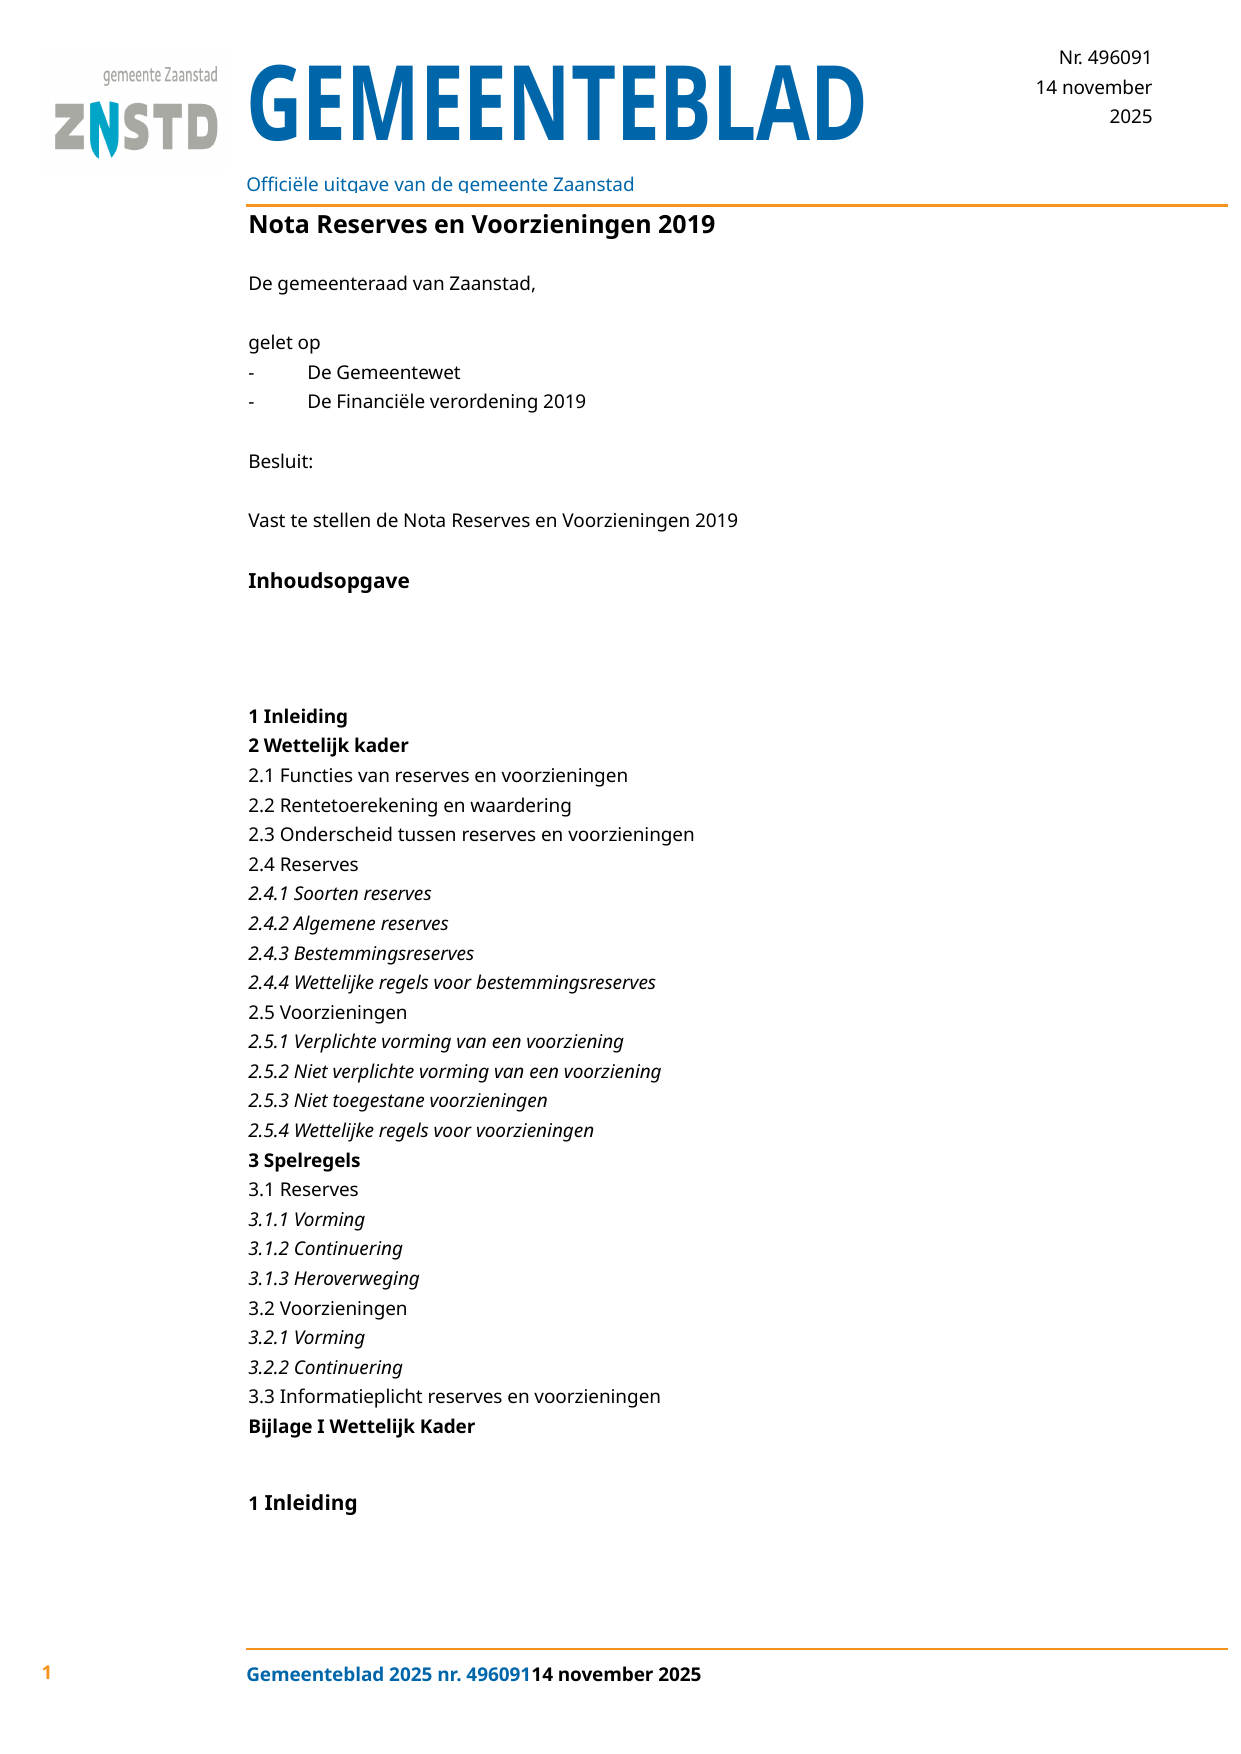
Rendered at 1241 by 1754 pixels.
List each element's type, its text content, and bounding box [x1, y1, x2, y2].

text 3.1.3 Heroverweging [248, 1265, 1152, 1291]
text 2.4.1 Soorten reserves [248, 881, 1152, 906]
text gelet op [248, 329, 1152, 355]
text 3.3 Informatieplicht reserves en voorzieningen [248, 1383, 1152, 1409]
text 2.5.4 Wettelijke regels voor voorzieningen [248, 1117, 1152, 1143]
text Nota Reserves en Voorzieningen 2019 [248, 207, 1152, 241]
text 2.1 Functies van reserves en voorzieningen [248, 762, 1152, 788]
picture [41, 47, 231, 172]
text De gemeenteraad van Zaanstad, [248, 270, 1152, 296]
text 2.4 Reserves [248, 851, 1152, 877]
text Bijlage I Wettelijk Kader [248, 1413, 1152, 1439]
text 2.5 Voorzieningen [248, 999, 1152, 1024]
text 2 Wettelijk kader [248, 733, 1152, 758]
text 2.5.1 Verplichte vorming van een voorziening [248, 1028, 1152, 1054]
text 2.2 Rentetoerekening en waardering [248, 792, 1152, 817]
list De Gemeentewet [248, 359, 1152, 385]
text 3.2.1 Vorming [248, 1324, 1152, 1350]
text Besluit: [248, 448, 1152, 473]
text 2.4.3 Bestemmingsreserves [248, 940, 1152, 965]
text 3.2 Voorzieningen [248, 1295, 1152, 1320]
text 3.1 Reserves [248, 1176, 1152, 1202]
text 1 Inleiding [248, 1488, 1152, 1517]
text 2.4.2 Algemene reserves [248, 910, 1152, 936]
text 3.2.2 Continuering [248, 1354, 1152, 1379]
list De Financiële verordening 2019 [248, 389, 1152, 414]
text Vast te stellen de Nota Reserves en Voorzieningen 2019 [248, 507, 1152, 533]
text 2.5.3 Niet toegestane voorzieningen [248, 1088, 1152, 1113]
text 3.1.1 Vorming [248, 1206, 1152, 1232]
text 2.5.2 Niet verplichte vorming van een voorziening [248, 1058, 1152, 1084]
text Inhoudsopgave [248, 566, 1152, 594]
text 3.1.2 Continuering [248, 1236, 1152, 1261]
text 1 Inleiding [248, 703, 1152, 729]
text 2.3 Onderscheid tussen reserves en voorzieningen [248, 821, 1152, 847]
text 2.4.4 Wettelijke regels voor bestemmingsreserves [248, 969, 1152, 995]
text 3 Spelregels [248, 1147, 1152, 1172]
